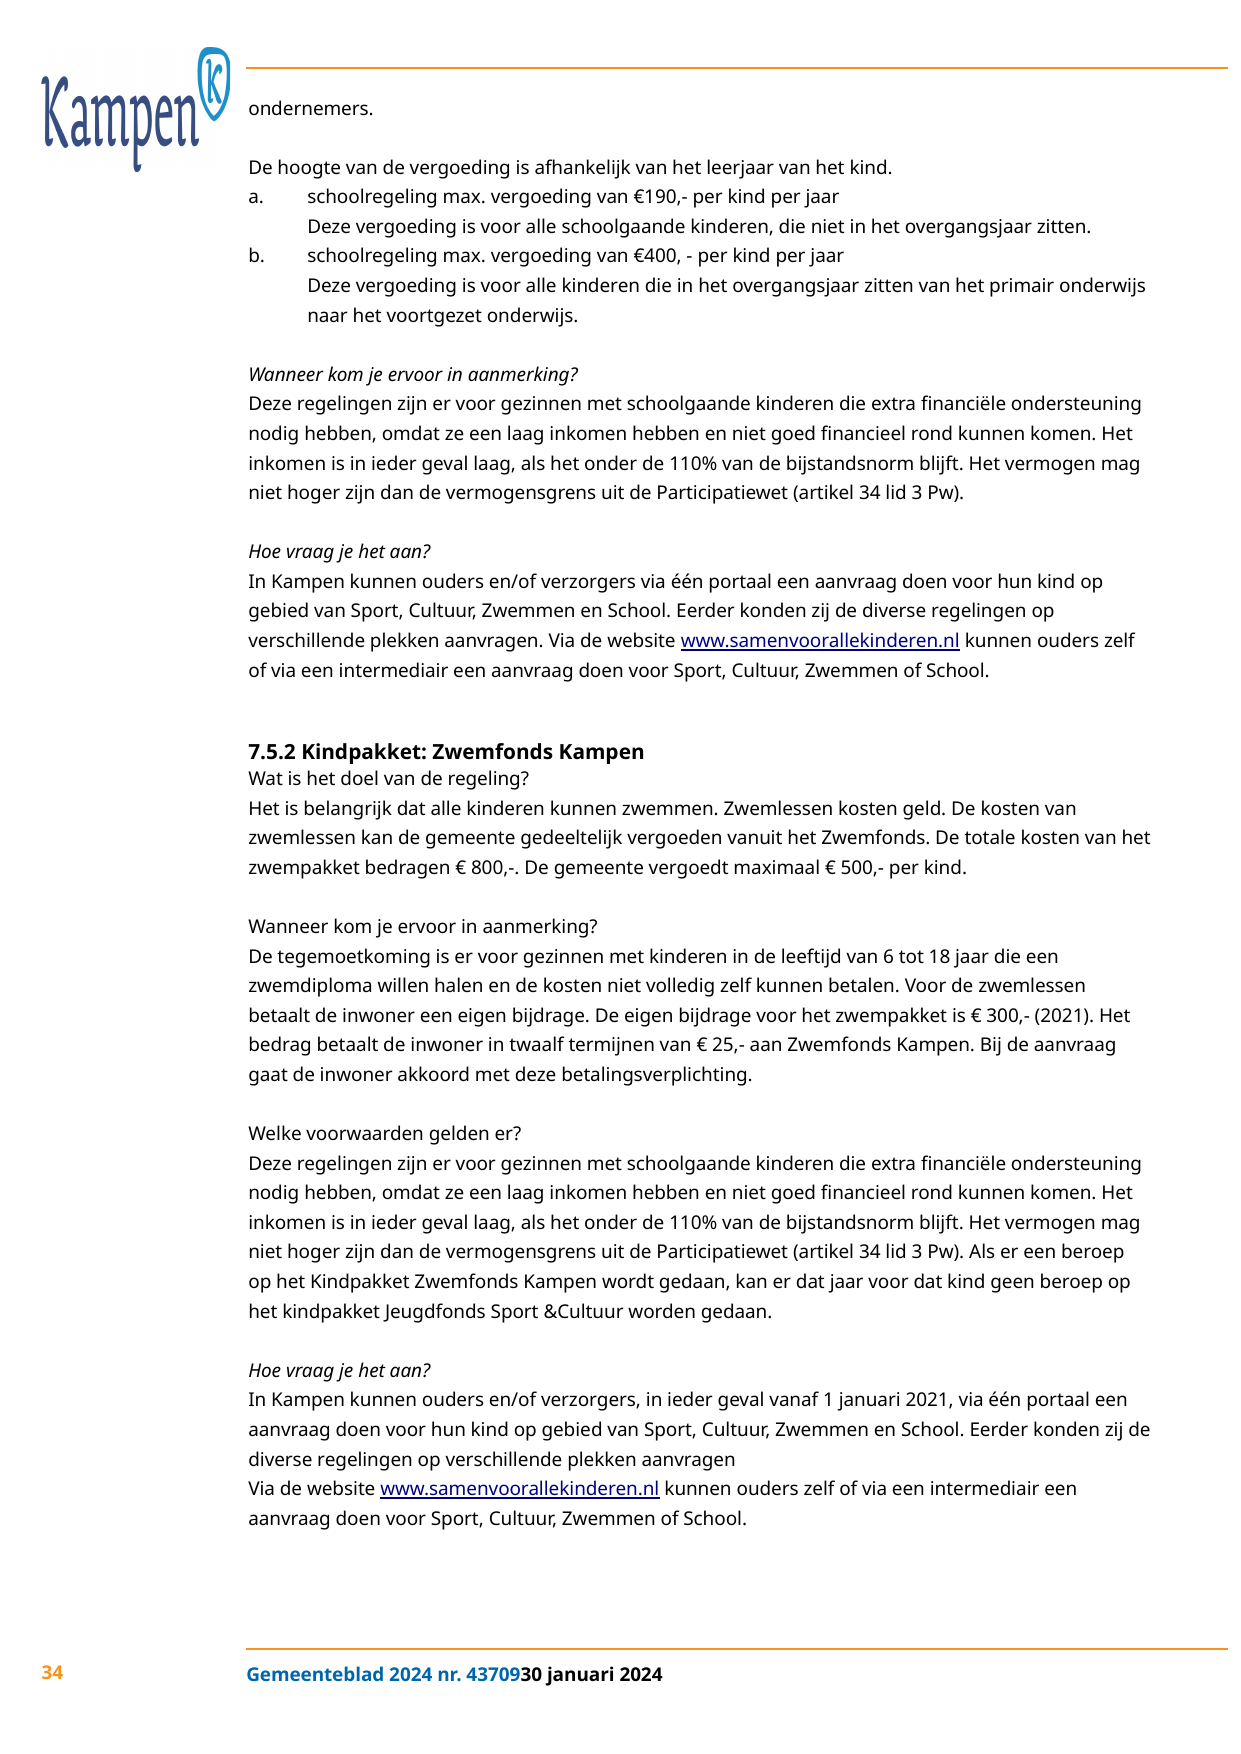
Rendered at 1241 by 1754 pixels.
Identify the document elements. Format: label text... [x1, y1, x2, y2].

list schoolregeling max. vergoeding van €190,- per kind per jaar [248, 183, 1152, 209]
picture [41, 47, 231, 172]
text Via de website www.samenvoorallekinderen.nl kunnen ouders zelf of via een intermediair een aanvraag doen voor Sport, Cultuur, Zwemmen of School. [248, 1475, 1152, 1531]
text Het is belangrijk dat alle kinderen kunnen zwemmen. Zwemlessen kosten geld. De kosten van zwemlessen kan de gemeente gedeeltelijk vergoeden vanuit het Zwemfonds. De totale kosten van het zwempakket bedragen € 800,-. De gemeente vergoedt maximaal € 500,- per kind. [248, 795, 1152, 880]
text 7.5.2 Kindpakket: Zwemfonds Kampen [248, 737, 1152, 765]
text Wat is het doel van de regeling? [248, 765, 1152, 791]
list schoolregeling max. vergoeding van €400, - per kind per jaar [248, 243, 1152, 268]
text In Kampen kunnen ouders en/of verzorgers, in ieder geval vanaf 1 januari 2021, via één portaal een aanvraag doen voor hun kind op gebied van Sport, Cultuur, Zwemmen en School. Eerder konden zij de diverse regelingen op verschillende plekken aanvragen [248, 1387, 1152, 1471]
text Deze regelingen zijn er voor gezinnen met schoolgaande kinderen die extra financiële ondersteuning nodig hebben, omdat ze een laag inkomen hebben en niet goed financieel rond kunnen komen. Het inkomen is in ieder geval laag, als het onder de 110% van de bijstandsnorm blijft. Het vermogen mag niet hoger zijn dan de vermogensgrens uit de Participatiewet (artikel 34 lid 3 Pw). [248, 391, 1152, 505]
list Deze vergoeding is voor alle schoolgaande kinderen, die niet in het overgangsjaar zitten. [248, 213, 1152, 239]
text ondernemers. [248, 95, 1152, 121]
text Hoe vraag je het aan? [248, 1357, 1152, 1383]
list Deze vergoeding is voor alle kinderen die in het overgangsjaar zitten van het primair onderwijs naar het voortgezet onderwijs. [248, 272, 1152, 328]
text In Kampen kunnen ouders en/of verzorgers via één portaal een aanvraag doen voor hun kind op gebied van Sport, Cultuur, Zwemmen en School. Eerder konden zij de diverse regelingen op verschillende plekken aanvragen. Via de website www.samenvoorallekinderen.nl kunnen ouders zelf of via een intermediair een aanvraag doen voor Sport, Cultuur, Zwemmen of School. [248, 568, 1152, 683]
text De tegemoetkoming is er voor gezinnen met kinderen in de leeftijd van 6 tot 18 jaar die een zwemdiploma willen halen en de kosten niet volledig zelf kunnen betalen. Voor de zwemlessen betaalt de inwoner een eigen bijdrage. De eigen bijdrage voor het zwempakket is € 300,- (2021). Het bedrag betaalt de inwoner in twaalf termijnen van € 25,- aan Zwemfonds Kampen. Bij de aanvraag gaat de inwoner akkoord met deze betalingsverplichting. [248, 943, 1152, 1087]
text Wanneer kom je ervoor in aanmerking? [248, 361, 1152, 387]
text Welke voorwaarden gelden er? [248, 1120, 1152, 1146]
text Deze regelingen zijn er voor gezinnen met schoolgaande kinderen die extra financiële ondersteuning nodig hebben, omdat ze een laag inkomen hebben en niet goed financieel rond kunnen komen. Het inkomen is in ieder geval laag, als het onder de 110% van de bijstandsnorm blijft. Het vermogen mag niet hoger zijn dan de vermogensgrens uit de Participatiewet (artikel 34 lid 3 Pw). Als er een beroep op het Kindpakket Zwemfonds Kampen wordt gedaan, kan er dat jaar voor dat kind geen beroep op het kindpakket Jeugdfonds Sport &Cultuur worden gedaan. [248, 1150, 1152, 1323]
text Hoe vraag je het aan? [248, 538, 1152, 564]
text De hoogte van de vergoeding is afhankelijk van het leerjaar van het kind. [248, 154, 1152, 180]
text Wanneer kom je ervoor in aanmerking? [248, 913, 1152, 939]
